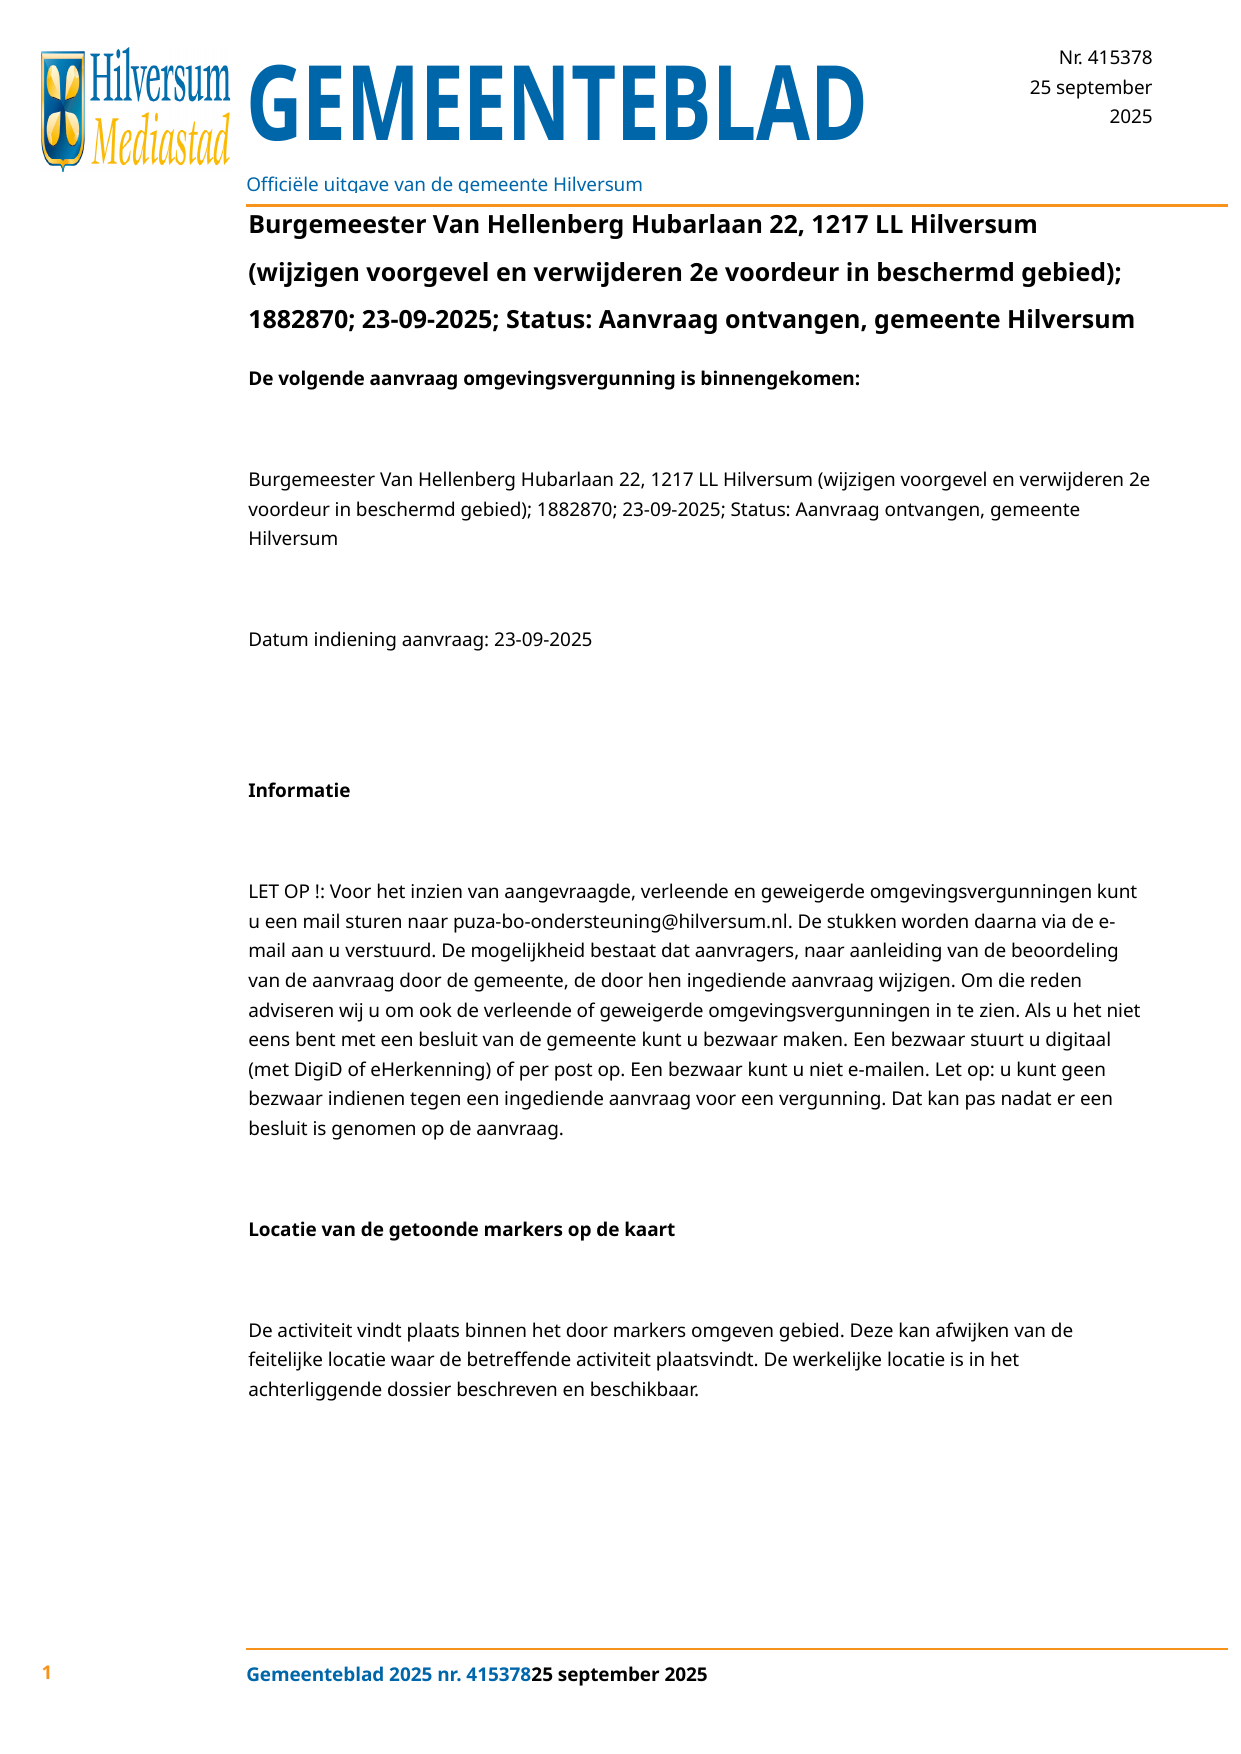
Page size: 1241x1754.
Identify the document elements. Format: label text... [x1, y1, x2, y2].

text De volgende aanvraag omgevingsvergunning is binnengekomen: [248, 366, 1152, 391]
picture [41, 47, 231, 172]
text LET OP !: Voor het inzien van aangevraagde, verleende en geweigerde omgevingsvergunningen kunt u een mail sturen naar puza-bo-ondersteuning@hilversum.nl. De stukken worden daarna via de e-mail aan u verstuurd. De mogelijkheid bestaat dat aanvragers, naar aanleiding van de beoordeling van de aanvraag door de gemeente, de door hen ingediende aanvraag wijzigen. Om die reden adviseren wij u om ook de verleende of geweigerde omgevingsvergunningen in te zien. Als u het niet eens bent met een besluit van de gemeente kunt u bezwaar maken. Een bezwaar stuurt u digitaal (met DigiD of eHerkenning) of per post op. Een bezwaar kunt u niet e-mailen. Let op: u kunt geen bezwaar indienen tegen een ingediende aanvraag voor een vergunning. Dat kan pas nadat er een besluit is genomen op de aanvraag. [248, 878, 1152, 1141]
text Datum indiening aanvraag: 23-09-2025 [248, 626, 1152, 652]
text Informatie [248, 778, 1152, 803]
text Burgemeester Van Hellenberg Hubarlaan 22, 1217 LL Hilversum (wijzigen voorgevel en verwijderen 2e voordeur in beschermd gebied); 1882870; 23-09-2025; Status: Aanvraag ontvangen, gemeente Hilversum [248, 207, 1152, 336]
text Burgemeester Van Hellenberg Hubarlaan 22, 1217 LL Hilversum (wijzigen voorgevel en verwijderen 2e voordeur in beschermd gebied); 1882870; 23-09-2025; Status: Aanvraag ontvangen, gemeente Hilversum [248, 466, 1152, 551]
text Locatie van de getoonde markers op de kaart [248, 1216, 1152, 1242]
text De activiteit vindt plaats binnen het door markers omgeven gebied. Deze kan afwijken van de feitelijke locatie waar de betreffende activiteit plaatsvindt. De werkelijke locatie is in het achterliggende dossier beschreven en beschikbaar. [248, 1317, 1152, 1402]
